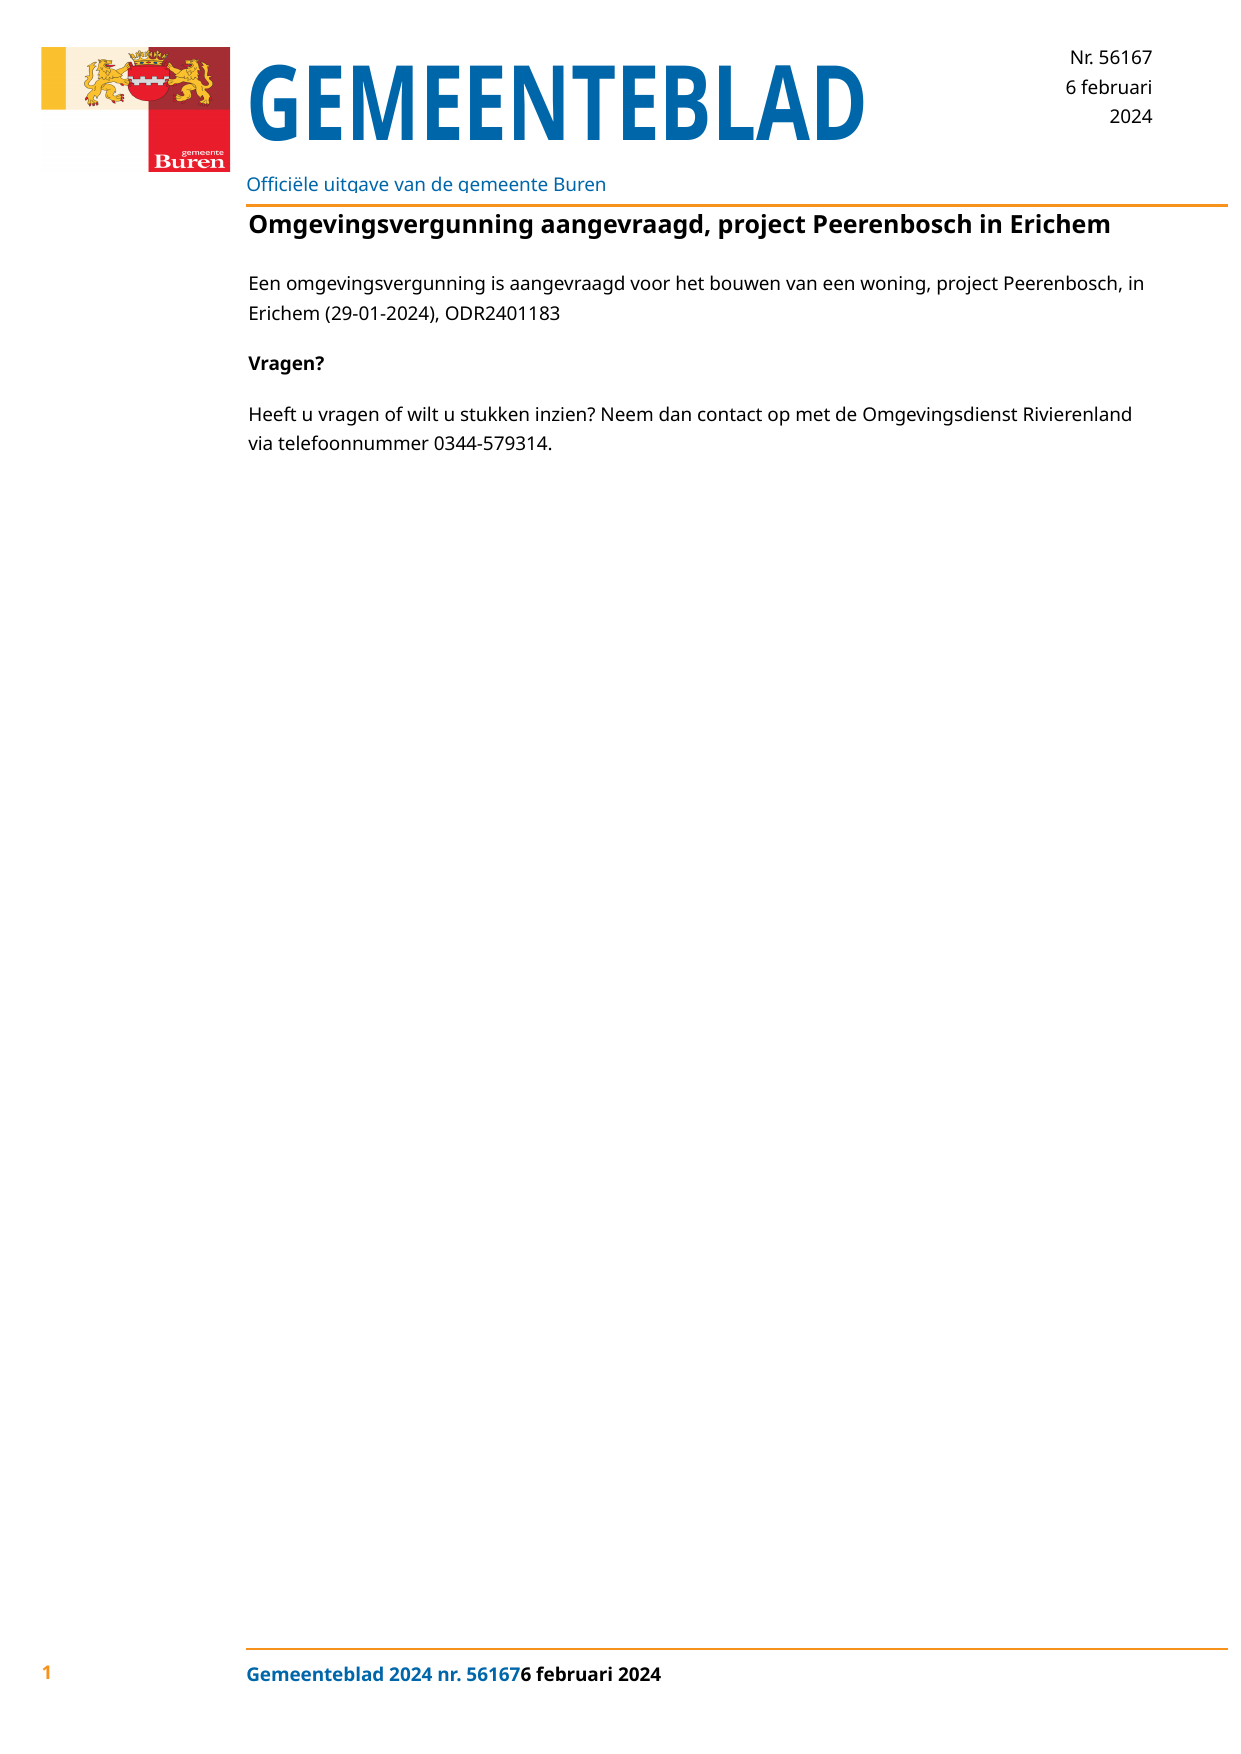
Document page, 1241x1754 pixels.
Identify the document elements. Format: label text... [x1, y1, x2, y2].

text Vragen? [248, 350, 1152, 376]
text Omgevingsvergunning aangevraagd, project Peerenbosch in Erichem [248, 207, 1152, 241]
text Heeft u vragen of wilt u stukken inzien? Neem dan contact op met de Omgevingsdienst Rivierenland via telefoonnummer 0344-579314. [248, 401, 1152, 456]
picture [41, 47, 231, 172]
text Een omgevingsvergunning is aangevraagd voor het bouwen van een woning, project Peerenbosch, in Erichem (29-01-2024), ODR2401183 [248, 270, 1152, 326]
